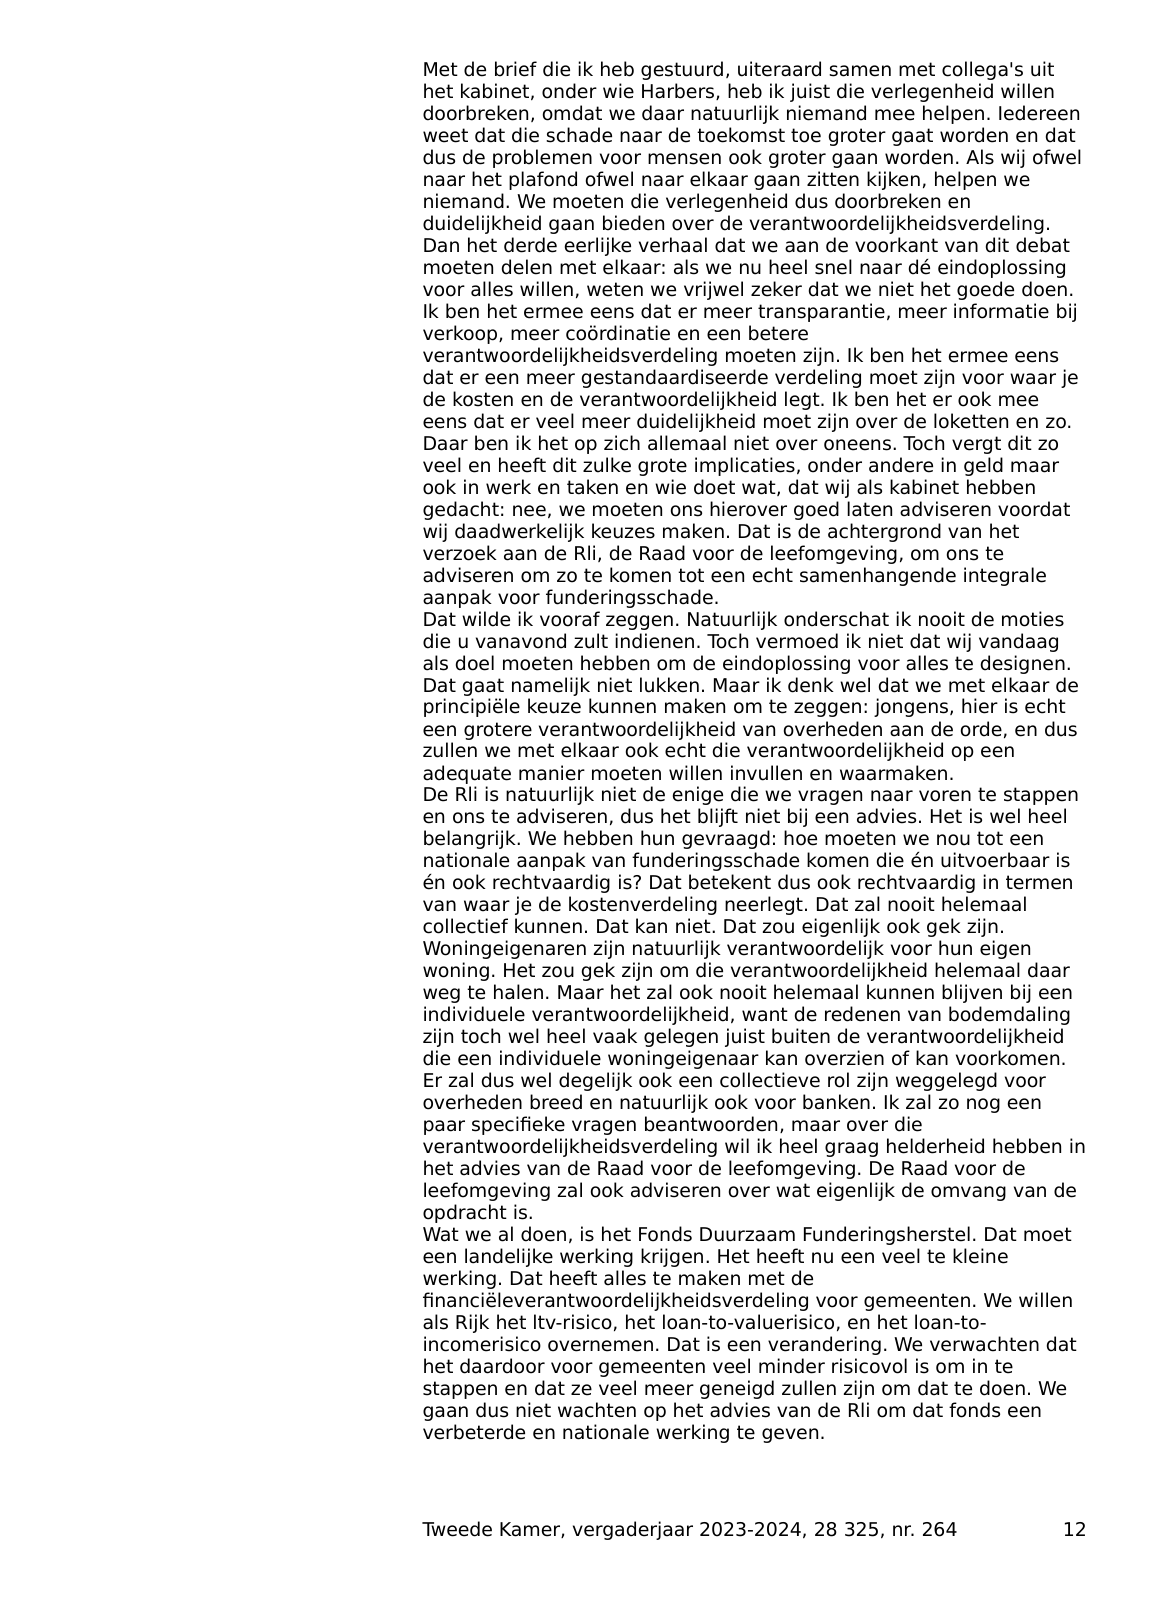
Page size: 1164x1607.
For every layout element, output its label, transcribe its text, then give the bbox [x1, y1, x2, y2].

text Dat wilde ik vooraf zeggen. Natuurlijk onderschat ik nooit de moties die u vanavond zult indienen. Toch vermoed ik niet dat wij vandaag als doel moeten hebben om de eindoplossing voor alles te designen. Dat gaat namelijk niet lukken. Maar ik denk wel dat we met elkaar de principiële keuze kunnen maken om te zeggen: jongens, hier is echt een grotere verantwoordelijkheid van overheden aan de orde, en dus zullen we met elkaar ook echt die verantwoordelijkheid op een adequate manier moeten willen invullen en waarmaken. [422, 608, 1087, 784]
text Met de brief die ik heb gestuurd, uiteraard samen met collega's uit het kabinet, onder wie Harbers, heb ik juist die verlegenheid willen doorbreken, omdat we daar natuurlijk niemand mee helpen. Iedereen weet dat die schade naar de toekomst toe groter gaat worden en dat dus de problemen voor mensen ook groter gaan worden. Als wij ofwel naar het plafond ofwel naar elkaar gaan zitten kijken, helpen we niemand. We moeten die verlegenheid dus doorbreken en duidelijkheid gaan bieden over de verantwoordelijkheidsverdeling. [422, 59, 1087, 235]
text De Rli is natuurlijk niet de enige die we vragen naar voren te stappen en ons te adviseren, dus het blijft niet bij een advies. Het is wel heel belangrijk. We hebben hun gevraagd: hoe moeten we nou tot een nationale aanpak van funderingsschade komen die én uitvoerbaar is én ook rechtvaardig is? Dat betekent dus ook rechtvaardig in termen van waar je de kostenverdeling neerlegt. Dat zal nooit helemaal collectief kunnen. Dat kan niet. Dat zou eigenlijk ook gek zijn. Woningeigenaren zijn natuurlijk verantwoordelijk voor hun eigen woning. Het zou gek zijn om die verantwoordelijkheid helemaal daar weg te halen. Maar het zal ook nooit helemaal kunnen blijven bij een individuele verantwoordelijkheid, want de redenen van bodemdaling zijn toch wel heel vaak gelegen juist buiten de verantwoordelijkheid die een individuele woningeigenaar kan overzien of kan voorkomen. Er zal dus wel degelijk ook een collectieve rol zijn weggelegd voor overheden breed en natuurlijk ook voor banken. Ik zal zo nog een paar specifieke vragen beantwoorden, maar over die verantwoordelijkheidsverdeling wil ik heel graag helderheid hebben in het advies van de Raad voor de leefomgeving. De Raad voor de leefomgeving zal ook adviseren over wat eigenlijk de omvang van de opdracht is. [422, 784, 1087, 1224]
text Wat we al doen, is het Fonds Duurzaam Funderingsherstel. Dat moet een landelijke werking krijgen. Het heeft nu een veel te kleine werking. Dat heeft alles te maken met de financiëleverantwoordelijkheidsverdeling voor gemeenten. We willen als Rijk het ltv-risico, het loan-to-valuerisico, en het loan-to-incomerisico overnemen. Dat is een verandering. We verwachten dat het daardoor voor gemeenten veel minder risicovol is om in te stappen en dat ze veel meer geneigd zullen zijn om dat te doen. We gaan dus niet wachten op het advies van de Rli om dat fonds een verbeterde en nationale werking te geven. [422, 1224, 1087, 1444]
text Dan het derde eerlijke verhaal dat we aan de voorkant van dit debat moeten delen met elkaar: als we nu heel snel naar dé eindoplossing voor alles willen, weten we vrijwel zeker dat we niet het goede doen. Ik ben het ermee eens dat er meer transparantie, meer informatie bij verkoop, meer coördinatie en een betere verantwoordelijkheidsverdeling moeten zijn. Ik ben het ermee eens dat er een meer gestandaardiseerde verdeling moet zijn voor waar je de kosten en de verantwoordelijkheid legt. Ik ben het er ook mee eens dat er veel meer duidelijkheid moet zijn over de loketten en zo. Daar ben ik het op zich allemaal niet over oneens. Toch vergt dit zo veel en heeft dit zulke grote implicaties, onder andere in geld maar ook in werk en taken en wie doet wat, dat wij als kabinet hebben gedacht: nee, we moeten ons hierover goed laten adviseren voordat wij daadwerkelijk keuzes maken. Dat is de achtergrond van het verzoek aan de Rli, de Raad voor de leefomgeving, om ons te adviseren om zo te komen tot een echt samenhangende integrale aanpak voor funderingsschade. [422, 235, 1087, 608]
